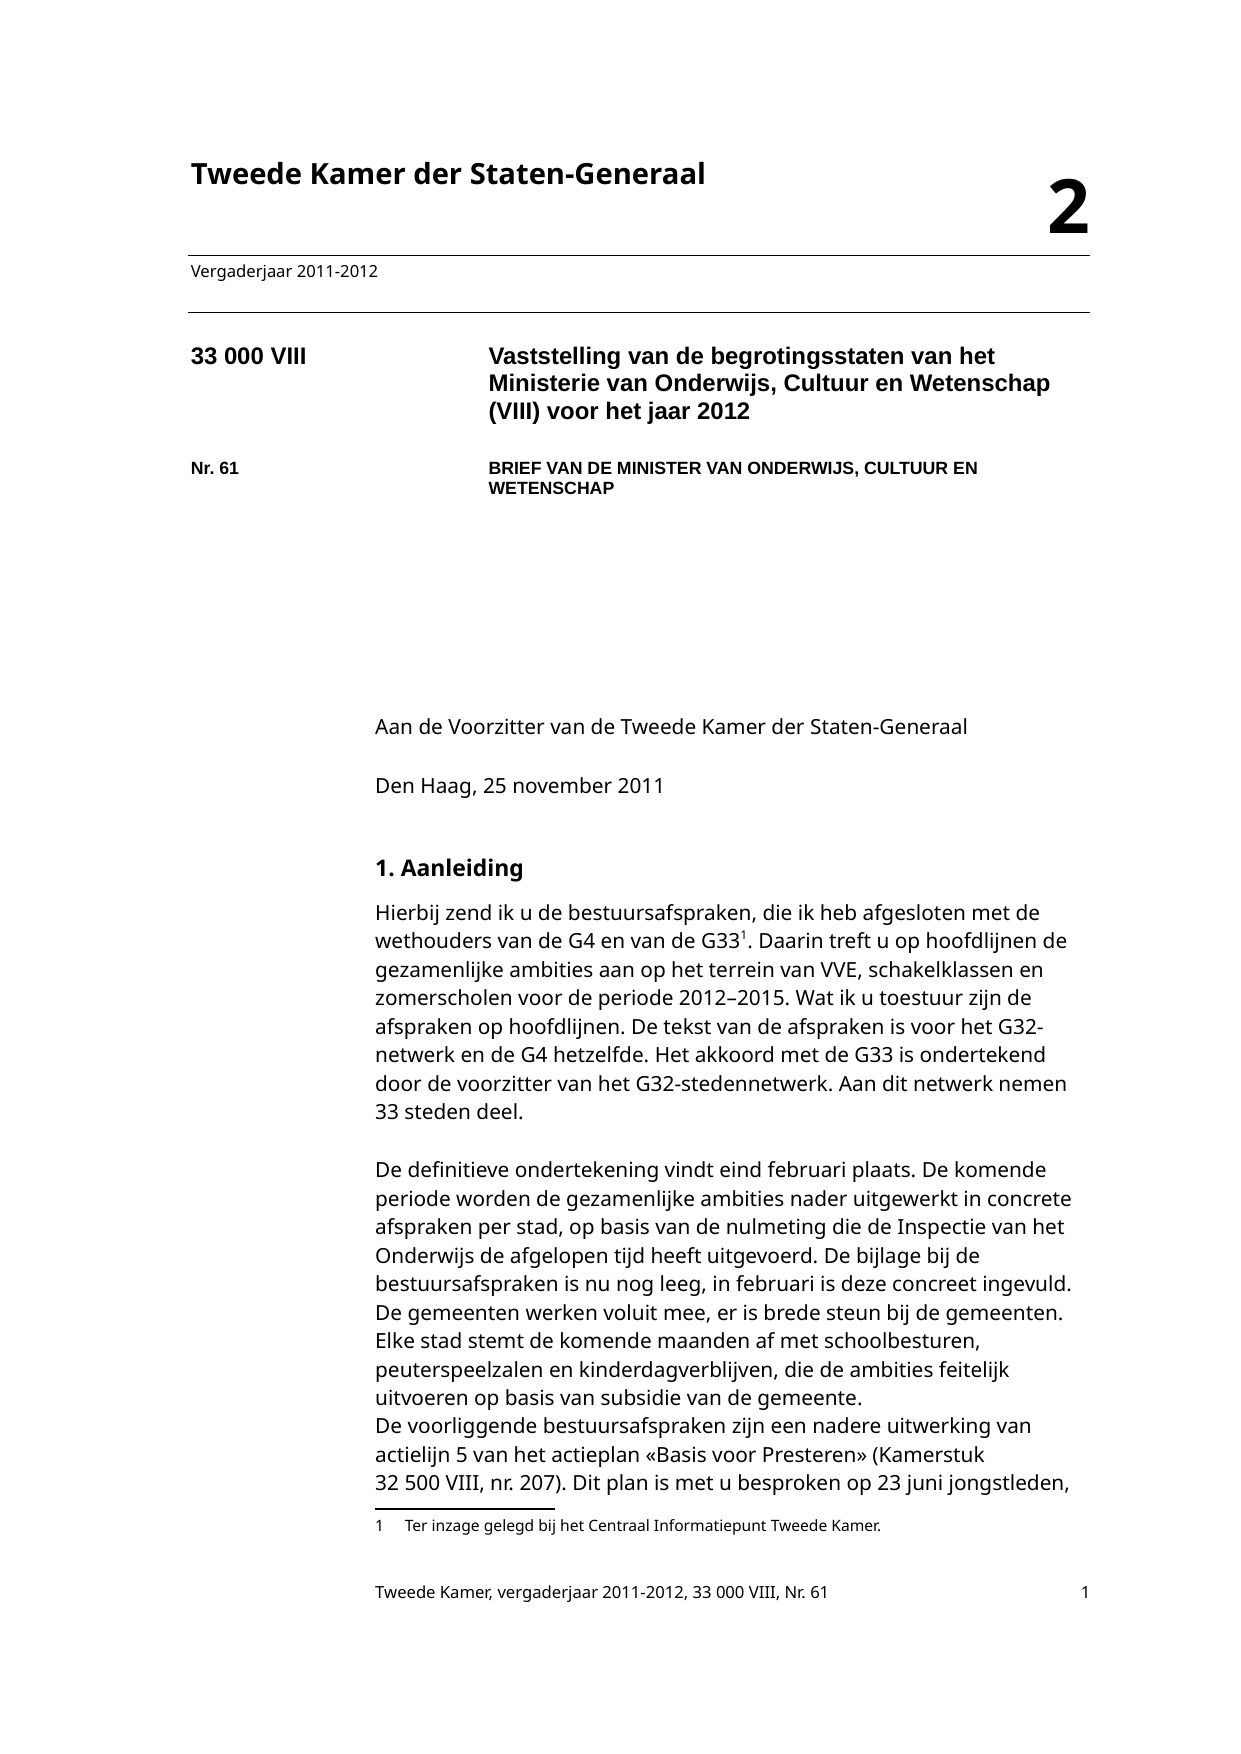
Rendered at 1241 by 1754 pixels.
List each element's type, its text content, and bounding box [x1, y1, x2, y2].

text Den Haag, 25 november 2011 [375, 771, 1090, 799]
table_cell Vergaderjaar 2011-2012 [188, 256, 485, 312]
table_header 2 [910, 150, 1090, 255]
table_cell [188, 313, 485, 339]
text Hierbij zend ik u de bestuursafspraken, die ik heb afgesloten met de wethouders van de G4 en van de G33. Daarin treft u op hoofdlijnen de gezamenlijke ambities aan op het terrein van VVE, schakelklassen en zomerscholen voor de periode 2012–2015. Wat ik u toestuur zijn de afspraken op hoofdlijnen. De tekst van de afspraken is voor het G32-netwerk en de G4 hetzelfde. Het akkoord met de G33 is ondertekend door de voorzitter van het G32-stedennetwerk. Aan dit netwerk nemen 33 steden deel. [375, 898, 1090, 1126]
table_cell Nr. 61 [188, 455, 485, 594]
table_cell [485, 256, 1090, 312]
table_cell BRIEF VAN DE MINISTER VAN ONDERWIJS, CULTUUR EN WETENSCHAP [485, 455, 1090, 594]
text De definitieve ondertekening vindt eind februari plaats. De komende periode worden de gezamenlijke ambities nader uitgewerkt in concrete afspraken per stad, op basis van de nulmeting die de Inspectie van het Onderwijs de afgelopen tijd heeft uitgevoerd. De bijlage bij de bestuursafspraken is nu nog leeg, in februari is deze concreet ingevuld. De gemeenten werken voluit mee, er is brede steun bij de gemeenten. Elke stad stemt de komende maanden af met schoolbesturen, peuterspeelzalen en kinderdagverblijven, die de ambities feitelijk uitvoeren op basis van subsidie van de gemeente. [375, 1156, 1090, 1412]
text Aan de Voorzitter van de Tweede Kamer der Staten-Generaal [375, 712, 1090, 741]
table_header Tweede Kamer der Staten-Generaal [188, 150, 909, 255]
subtitle 1. Aanleiding [375, 852, 1090, 883]
table_cell [485, 313, 1090, 339]
text Ter inzage gelegd bij het Centraal Informatiepunt Tweede Kamer. [375, 1508, 1090, 1536]
text De voorliggende bestuursafspraken zijn een nadere uitwerking van actielijn 5 van het actieplan «Basis voor Presteren» (Kamerstuk 32 500 VIII, nr. 207). Dit plan is met u besproken op 23 juni jongstleden, [375, 1412, 1090, 1497]
table_cell Vaststelling van de begrotingsstaten van het Ministerie van Onderwijs, Cultuur en Wetenschap (VIII) voor het jaar 2012 [485, 339, 1090, 454]
table_cell 33 000 VIII [188, 339, 485, 454]
